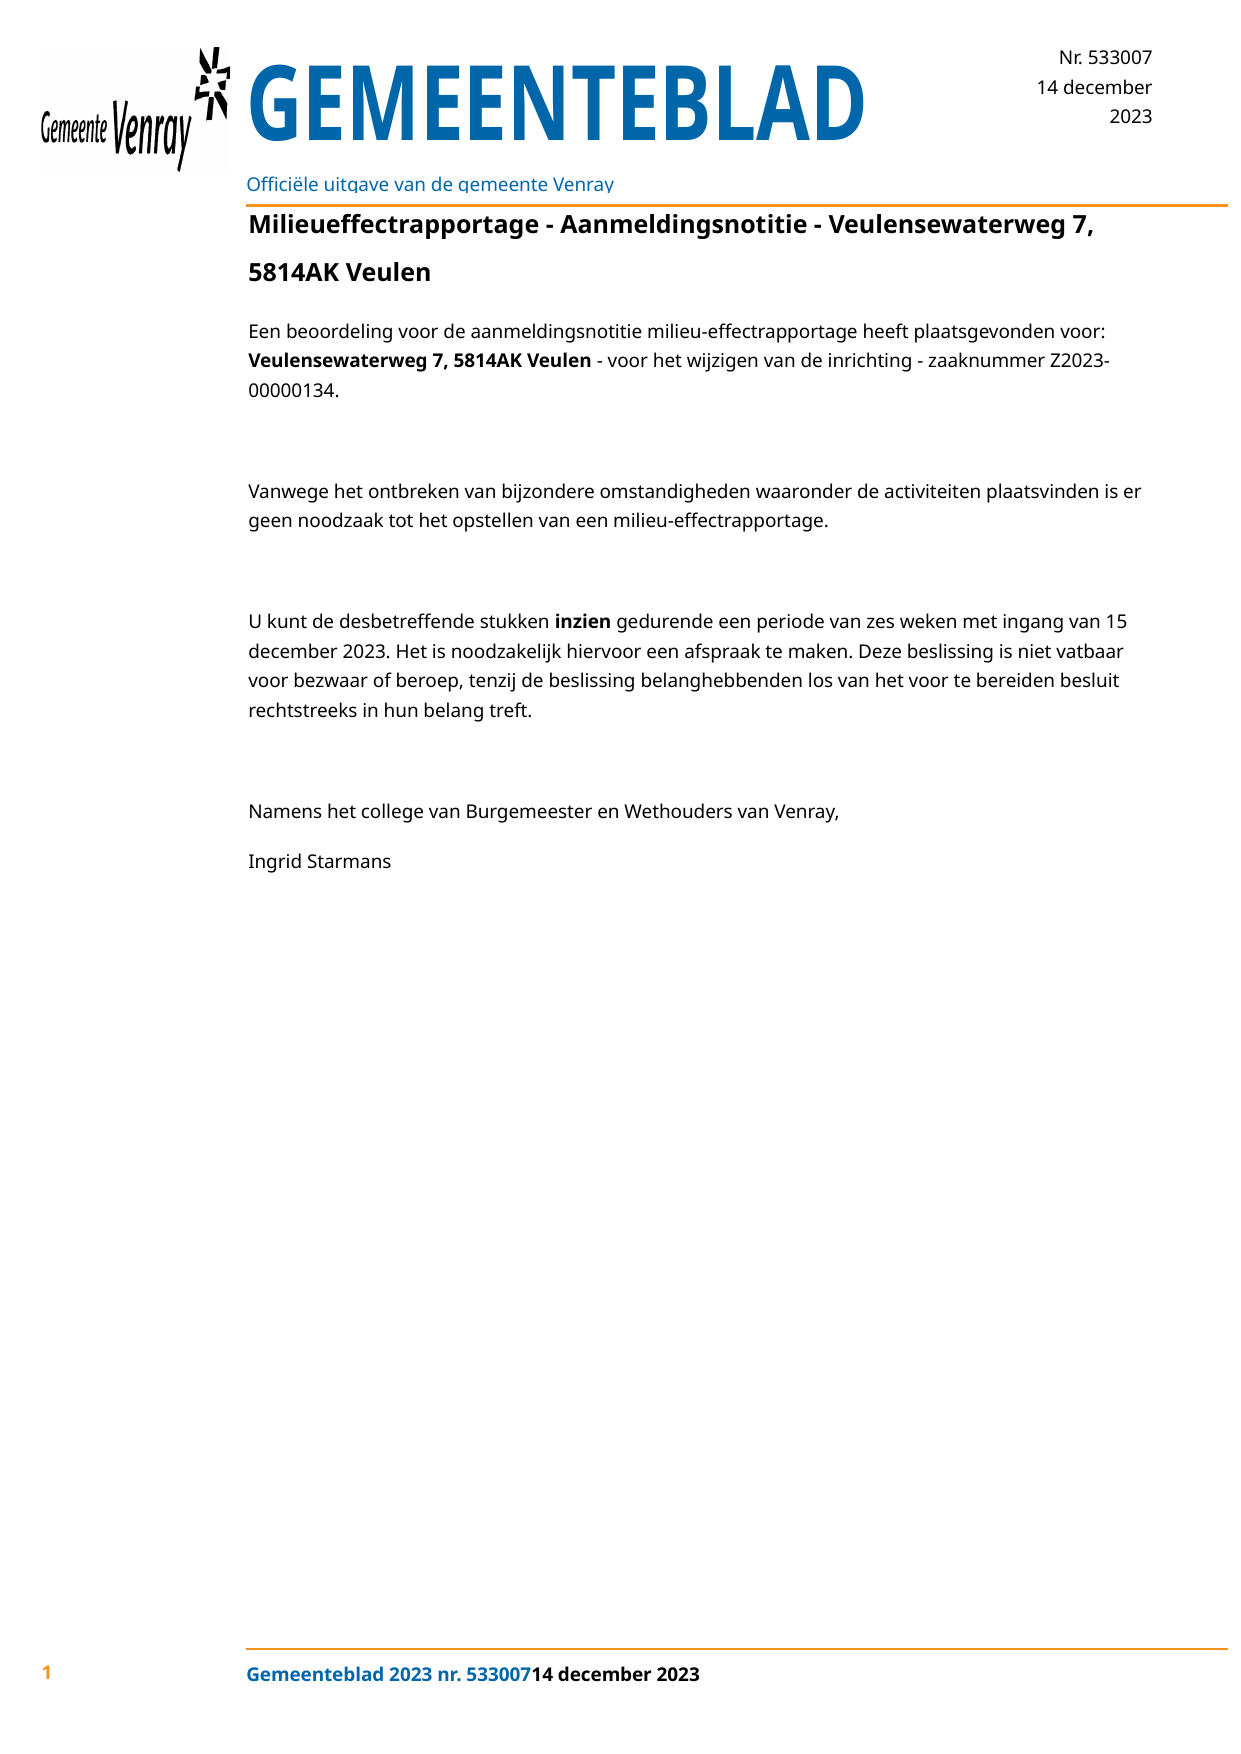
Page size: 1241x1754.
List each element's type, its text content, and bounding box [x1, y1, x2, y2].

picture [41, 47, 231, 172]
text Ingrid Starmans [248, 848, 1152, 874]
text Namens het college van Burgemeester en Wethouders van Venray, [248, 798, 1152, 824]
text Een beoordeling voor de aanmeldingsnotitie milieu-effectrapportage heeft plaatsgevonden voor: Veulensewaterweg 7, 5814AK Veulen - voor het wijzigen van de inrichting - zaaknummer Z2023-00000134. [248, 318, 1152, 403]
text Milieueffectrapportage - Aanmeldingsnotitie - Veulensewaterweg 7, 5814AK Veulen [248, 207, 1152, 288]
text Vanwege het ontbreken van bijzondere omstandigheden waaronder de activiteiten plaatsvinden is er geen noodzaak tot het opstellen van een milieu-effectrapportage. [248, 478, 1152, 533]
text U kunt de desbetreffende stukken inzien gedurende een periode van zes weken met ingang van 15 december 2023. Het is noodzakelijk hiervoor een afspraak te maken. Deze beslissing is niet vatbaar voor bezwaar of beroep, tenzij de beslissing belanghebbenden los van het voor te bereiden besluit rechtstreeks in hun belang treft. [248, 608, 1152, 723]
